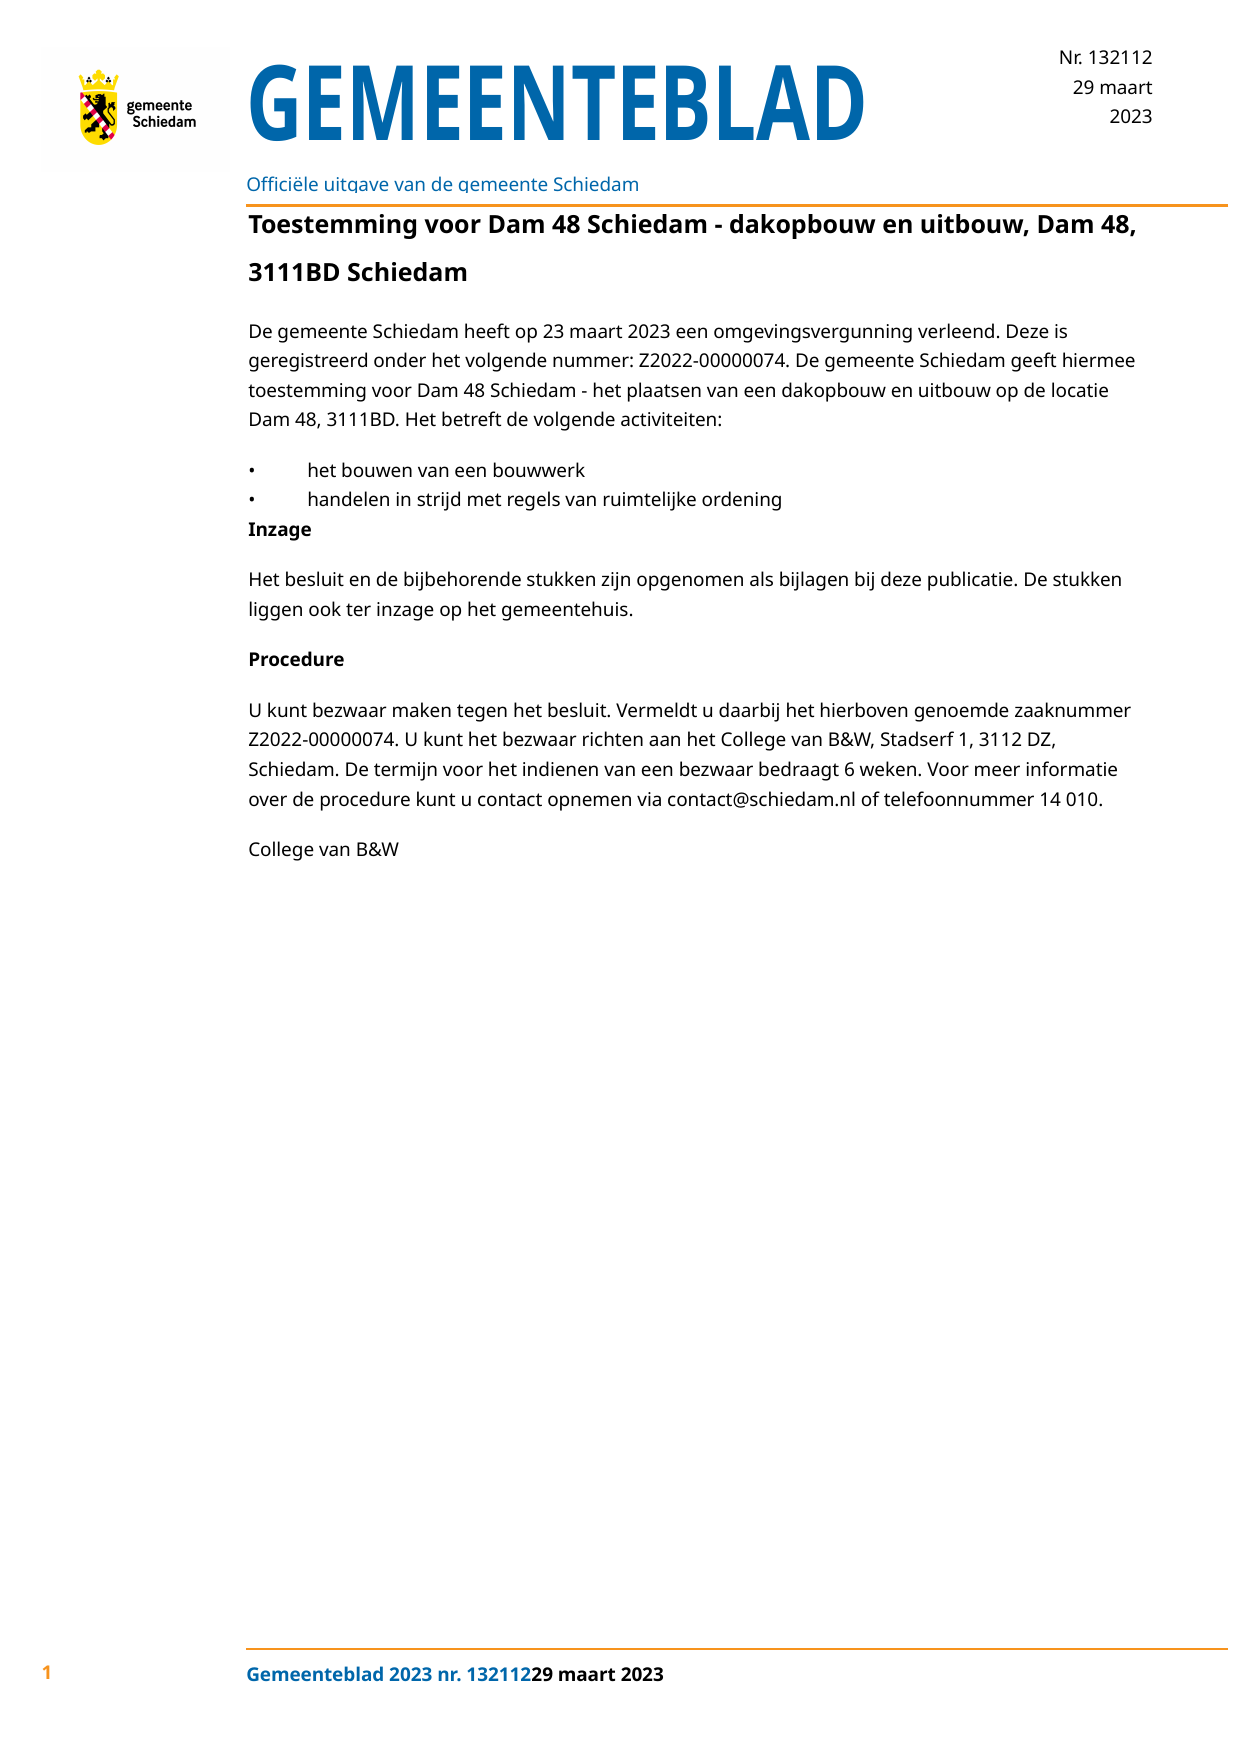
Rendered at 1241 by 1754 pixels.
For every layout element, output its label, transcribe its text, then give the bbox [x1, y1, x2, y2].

text College van B&W [248, 836, 1152, 862]
list handelen in strijd met regels van ruimtelijke ordening [248, 487, 1152, 512]
picture [41, 47, 231, 172]
text Toestemming voor Dam 48 Schiedam - dakopbouw en uitbouw, Dam 48, 3111BD Schiedam [248, 207, 1152, 288]
text De gemeente Schiedam heeft op 23 maart 2023 een omgevingsvergunning verleend. Deze is geregistreerd onder het volgende nummer: Z2022-00000074. De gemeente Schiedam geeft hiermee toestemming voor Dam 48 Schiedam - het plaatsen van een dakopbouw en uitbouw op de locatie Dam 48, 3111BD. Het betreft de volgende activiteiten: [248, 318, 1152, 432]
text Het besluit en de bijbehorende stukken zijn opgenomen als bijlagen bij deze publicatie. De stukken liggen ook ter inzage op het gemeentehuis. [248, 567, 1152, 622]
text U kunt bezwaar maken tegen het besluit. Vermeldt u daarbij het hierboven genoemde zaaknummer Z2022-00000074. U kunt het bezwaar richten aan het College van B&W, Stadserf 1, 3112 DZ, Schiedam. De termijn voor het indienen van een bezwaar bedraagt 6 weken. Voor meer informatie over de procedure kunt u contact opnemen via contact@schiedam.nl of telefoonnummer 14 010. [248, 697, 1152, 812]
text Procedure [248, 647, 1152, 672]
text Inzage [248, 516, 1152, 542]
list het bouwen van een bouwwerk [248, 457, 1152, 483]
